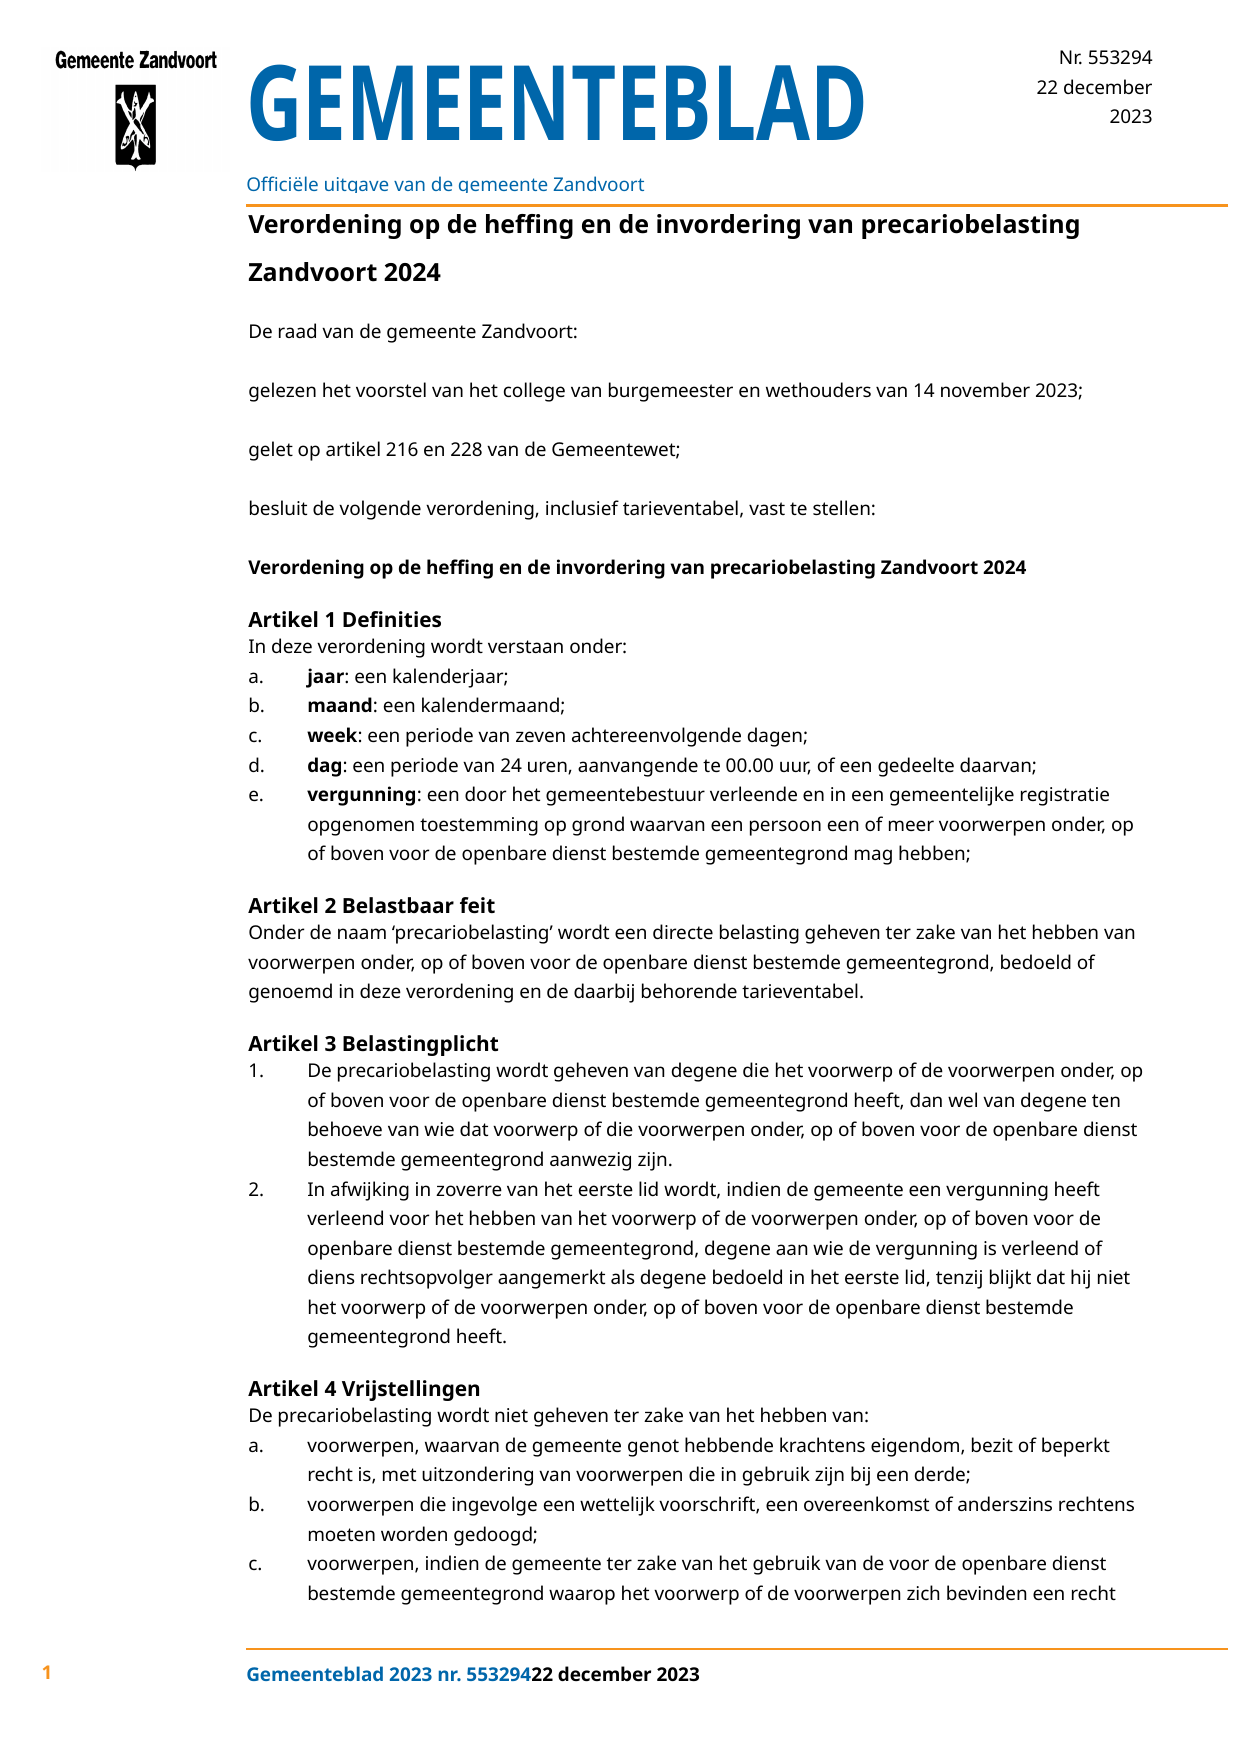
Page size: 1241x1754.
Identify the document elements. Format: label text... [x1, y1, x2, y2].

list week: een periode van zeven achtereenvolgende dagen; [248, 722, 1152, 748]
text Artikel 4 Vrijstellingen [248, 1374, 1152, 1402]
text De precariobelasting wordt niet geheven ter zake van het hebben van: [248, 1402, 1152, 1428]
list jaar: een kalenderjaar; [248, 663, 1152, 689]
list voorwerpen, indien de gemeente ter zake van het gebruik van de voor de openbare dienst bestemde gemeentegrond waarop het voorwerp of de voorwerpen zich bevinden een recht [248, 1550, 1152, 1606]
list vergunning: een door het gemeentebestuur verleende en in een gemeentelijke registratie opgenomen toestemming op grond waarvan een persoon een of meer voorwerpen onder, op of boven voor de openbare dienst bestemde gemeentegrond mag hebben; [248, 781, 1152, 866]
text besluit de volgende verordening, inclusief tarieventabel, vast te stellen: [248, 495, 1152, 521]
list voorwerpen, waarvan de gemeente genot hebbende krachtens eigendom, bezit of beperkt recht is, met uitzondering van voorwerpen die in gebruik zijn bij een derde; [248, 1432, 1152, 1487]
text Verordening op de heffing en de invordering van precariobelasting Zandvoort 2024 [248, 207, 1152, 288]
text Onder de naam ‘precariobelasting’ wordt een directe belasting geheven ter zake van het hebben van voorwerpen onder, op of boven voor de openbare dienst bestemde gemeentegrond, bedoeld of genoemd in deze verordening en de daarbij behorende tarieventabel. [248, 919, 1152, 1004]
list voorwerpen die ingevolge een wettelijk voorschrift, een overeenkomst of anderszins rechtens moeten worden gedoogd; [248, 1491, 1152, 1547]
list maand: een kalendermaand; [248, 693, 1152, 718]
text Artikel 3 Belastingplicht [248, 1029, 1152, 1057]
text Artikel 2 Belastbaar feit [248, 891, 1152, 919]
text gelezen het voorstel van het college van burgemeester en wethouders van 14 november 2023; [248, 377, 1152, 403]
text Artikel 1 Definities [248, 605, 1152, 633]
list De precariobelasting wordt geheven van degene die het voorwerp of de voorwerpen onder, op of boven voor de openbare dienst bestemde gemeentegrond heeft, dan wel van degene ten behoeve van wie dat voorwerp of die voorwerpen onder, op of boven voor de openbare dienst bestemde gemeentegrond aanwezig zijn. [248, 1057, 1152, 1172]
text gelet op artikel 216 en 228 van de Gemeentewet; [248, 436, 1152, 462]
picture [41, 47, 231, 172]
list In afwijking in zoverre van het eerste lid wordt, indien de gemeente een vergunning heeft verleend voor het hebben van het voorwerp of de voorwerpen onder, op of boven voor de openbare dienst bestemde gemeentegrond, degene aan wie de vergunning is verleend of diens rechtsopvolger aangemerkt als degene bedoeld in het eerste lid, tenzij blijkt dat hij niet het voorwerp of de voorwerpen onder, op of boven voor de openbare dienst bestemde gemeentegrond heeft. [248, 1176, 1152, 1349]
text De raad van de gemeente Zandvoort: [248, 318, 1152, 344]
text In deze verordening wordt verstaan onder: [248, 633, 1152, 659]
text Verordening op de heffing en de invordering van precariobelasting Zandvoort 2024 [248, 554, 1152, 580]
list dag: een periode van 24 uren, aanvangende te 00.00 uur, of een gedeelte daarvan; [248, 752, 1152, 777]
